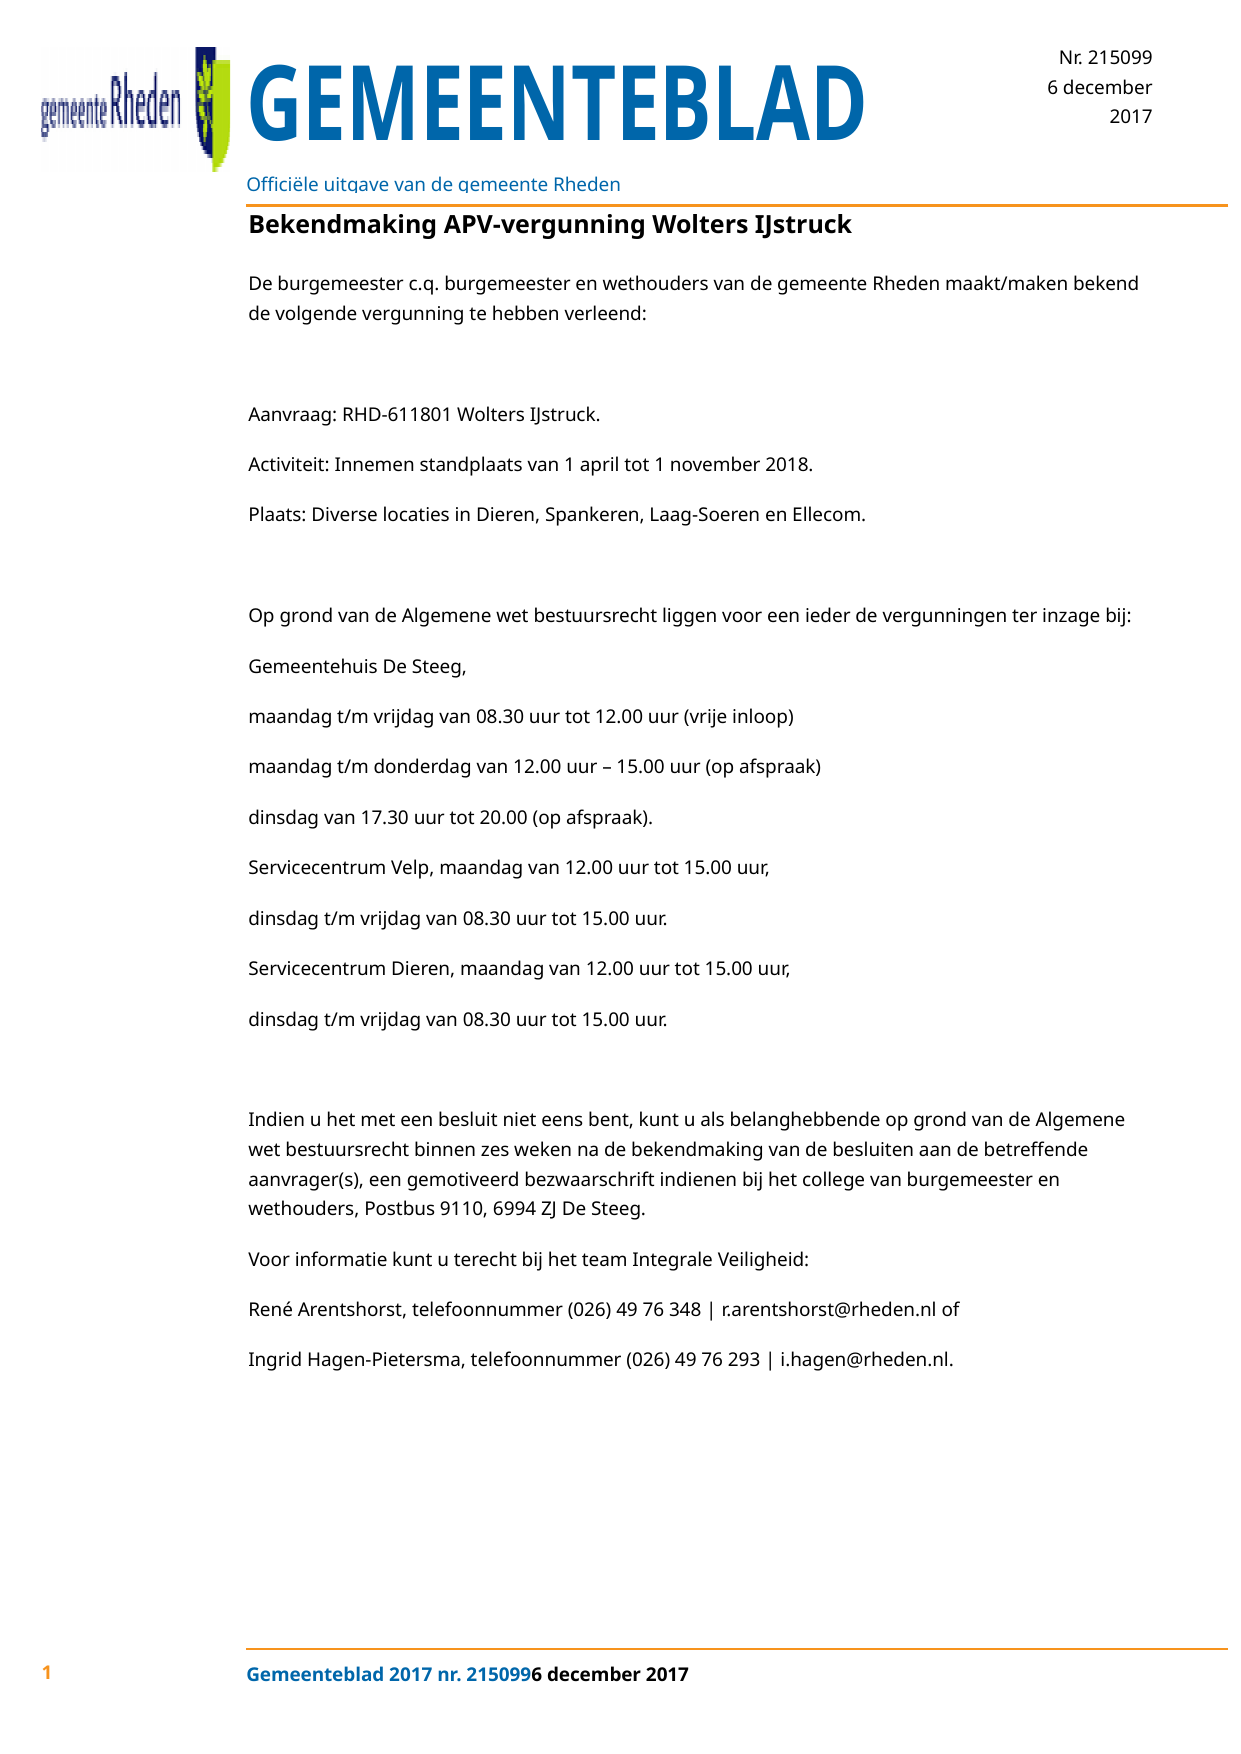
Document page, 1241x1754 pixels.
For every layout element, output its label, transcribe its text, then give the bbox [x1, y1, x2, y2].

text Bekendmaking APV-vergunning Wolters IJstruck [248, 207, 1152, 241]
text dinsdag van 17.30 uur tot 20.00 (op afspraak). [248, 804, 1152, 830]
text maandag t/m vrijdag van 08.30 uur tot 12.00 uur (vrije inloop) [248, 703, 1152, 729]
text Op grond van de Algemene wet bestuursrecht liggen voor een ieder de vergunningen ter inzage bij: [248, 602, 1152, 628]
text Servicecentrum Velp, maandag van 12.00 uur tot 15.00 uur, [248, 854, 1152, 880]
text Activiteit: Innemen standplaats van 1 april tot 1 november 2018. [248, 451, 1152, 477]
text maandag t/m donderdag van 12.00 uur – 15.00 uur (op afspraak) [248, 754, 1152, 779]
text Indien u het met een besluit niet eens bent, kunt u als belanghebbende op grond van de Algemene wet bestuursrecht binnen zes weken na de bekendmaking van de besluiten aan de betreffende aanvrager(s), een gemotiveerd bezwaarschrift indienen bij het college van burgemeester en wethouders, Postbus 9110, 6994 ZJ De Steeg. [248, 1107, 1152, 1221]
text René Arentshorst, telefoonnummer (026) 49 76 348 | r.arentshorst@rheden.nl of [248, 1296, 1152, 1322]
text Plaats: Diverse locaties in Dieren, Spankeren, Laag-Soeren en Ellecom. [248, 502, 1152, 527]
text De burgemeester c.q. burgemeester en wethouders van de gemeente Rheden maakt/maken bekend de volgende vergunning te hebben verleend: [248, 270, 1152, 326]
text dinsdag t/m vrijdag van 08.30 uur tot 15.00 uur. [248, 1006, 1152, 1031]
text Ingrid Hagen-Pietersma, telefoonnummer (026) 49 76 293 | i.hagen@rheden.nl. [248, 1347, 1152, 1372]
text dinsdag t/m vrijdag van 08.30 uur tot 15.00 uur. [248, 905, 1152, 931]
text Aanvraag: RHD-611801 Wolters IJstruck. [248, 401, 1152, 426]
text Voor informatie kunt u terecht bij het team Integrale Veiligheid: [248, 1246, 1152, 1271]
text Servicecentrum Dieren, maandag van 12.00 uur tot 15.00 uur, [248, 955, 1152, 981]
picture [41, 47, 231, 172]
text Gemeentehuis De Steeg, [248, 653, 1152, 678]
